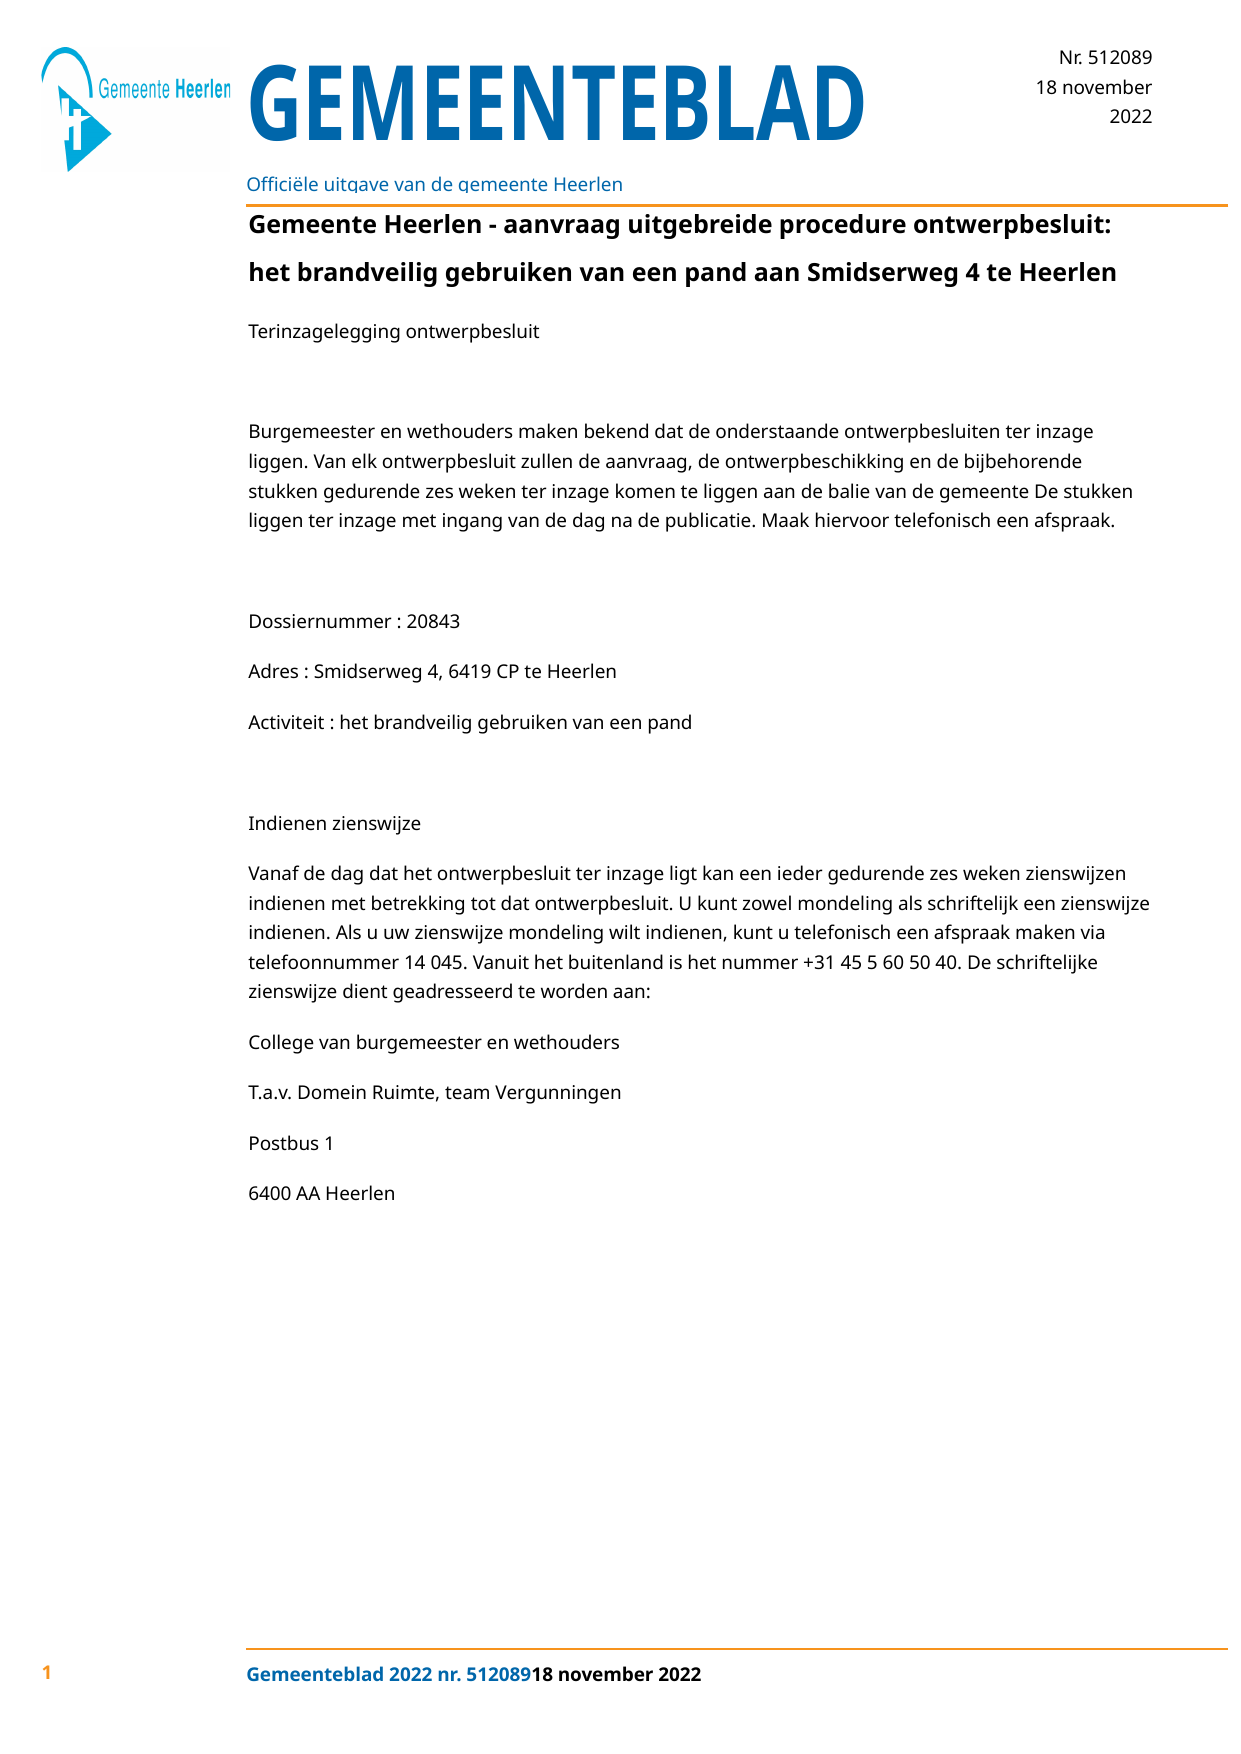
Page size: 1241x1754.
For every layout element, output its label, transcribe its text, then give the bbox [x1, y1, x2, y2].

text College van burgemeester en wethouders [248, 1029, 1152, 1055]
text T.a.v. Domein Ruimte, team Vergunningen [248, 1079, 1152, 1105]
text Indienen zienswijze [248, 810, 1152, 836]
text 6400 AA Heerlen [248, 1180, 1152, 1206]
text Postbus 1 [248, 1130, 1152, 1156]
text Burgemeester en wethouders maken bekend dat de onderstaande ontwerpbesluiten ter inzage liggen. Van elk ontwerpbesluit zullen de aanvraag, de ontwerpbeschikking en de bijbehorende stukken gedurende zes weken ter inzage komen te liggen aan de balie van de gemeente De stukken liggen ter inzage met ingang van de dag na de publicatie. Maak hiervoor telefonisch een afspraak. [248, 419, 1152, 533]
text Adres : Smidserweg 4, 6419 CP te Heerlen [248, 659, 1152, 684]
text Gemeente Heerlen - aanvraag uitgebreide procedure ontwerpbesluit: het brandveilig gebruiken van een pand aan Smidserweg 4 te Heerlen [248, 207, 1152, 288]
text Vanaf de dag dat het ontwerpbesluit ter inzage ligt kan een ieder gedurende zes weken zienswijzen indienen met betrekking tot dat ontwerpbesluit. U kunt zowel mondeling als schriftelijk een zienswijze indienen. Als u uw zienswijze mondeling wilt indienen, kunt u telefonisch een afspraak maken via telefoonnummer 14 045. Vanuit het buitenland is het nummer +31 45 5 60 50 40. De schriftelijke zienswijze dient geadresseerd te worden aan: [248, 860, 1152, 1004]
text Activiteit : het brandveilig gebruiken van een pand [248, 709, 1152, 735]
text Terinzagelegging ontwerpbesluit [248, 318, 1152, 344]
text Dossiernummer : 20843 [248, 608, 1152, 634]
picture [41, 47, 231, 172]
picture [41, 47, 59, 70]
